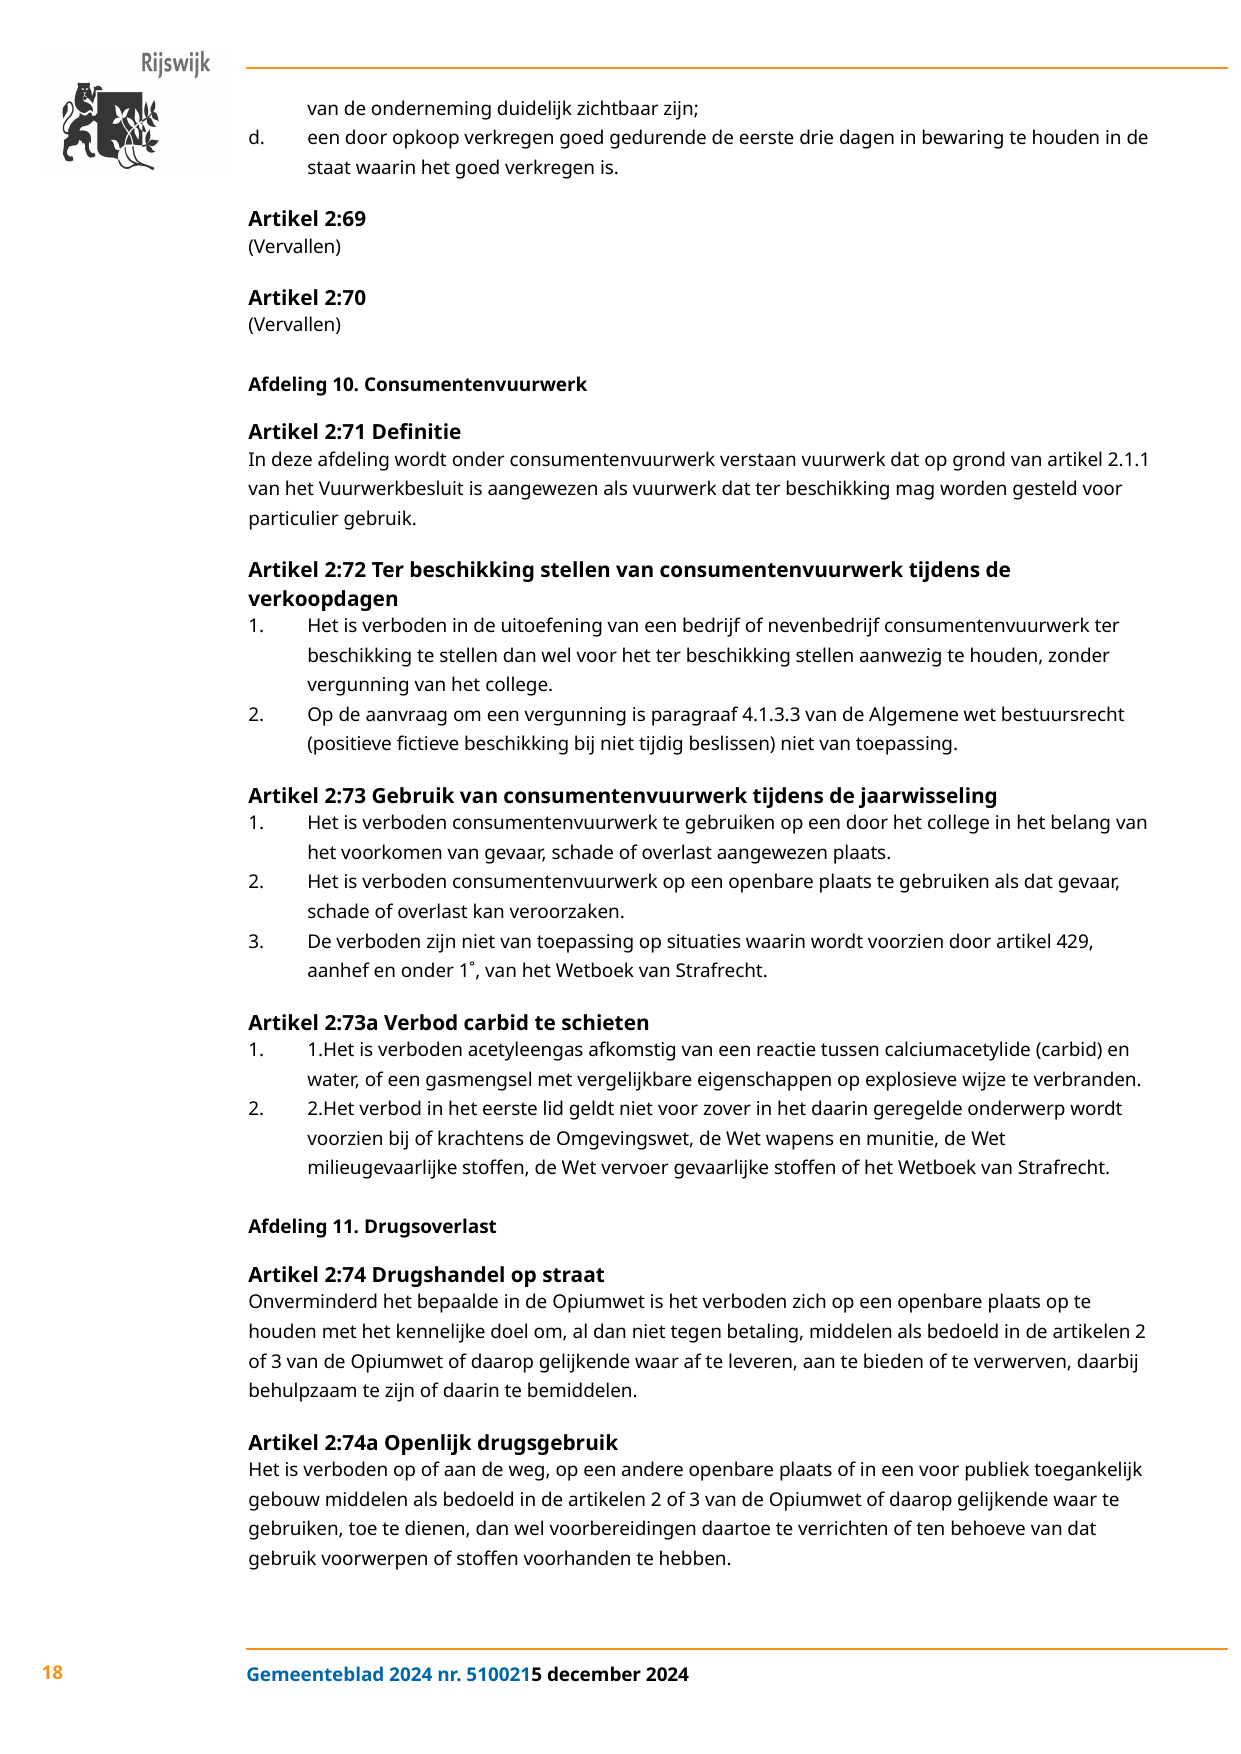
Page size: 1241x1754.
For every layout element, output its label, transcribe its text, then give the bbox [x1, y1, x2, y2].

text (Vervallen) [248, 312, 1152, 337]
text Artikel 2:69 [248, 204, 1152, 233]
text (Vervallen) [248, 233, 1152, 258]
text Artikel 2:73a Verbod carbid te schieten [248, 1008, 1152, 1036]
text Artikel 2:72 Ter beschikking stellen van consumentenvuurwerk tijdens de verkoopdagen [248, 555, 1152, 612]
list 1.Het is verboden acetyleengas afkomstig van een reactie tussen calciumacetylide (carbid) en water, of een gasmengsel met vergelijkbare eigenschappen op explosieve wijze te verbranden. [248, 1036, 1152, 1092]
text Artikel 2:74 Drugshandel op straat [248, 1260, 1152, 1289]
text Onverminderd het bepaalde in de Opiumwet is het verboden zich op een openbare plaats op te houden met het kennelijke doel om, al dan niet tegen betaling, middelen als bedoeld in de artikelen 2 of 3 van de Opiumwet of daarop gelijkende waar af te leveren, aan te bieden of te verwerven, daarbij behulpzaam te zijn of daarin te bemiddelen. [248, 1289, 1152, 1403]
text Artikel 2:74a Openlijk drugsgebruik [248, 1428, 1152, 1456]
list 2.Het verbod in het eerste lid geldt niet voor zover in het daarin geregelde onderwerp wordt voorzien bij of krachtens de Omgevingswet, de Wet wapens en munitie, de Wet milieugevaarlijke stoffen, de Wet vervoer gevaarlijke stoffen of het Wetboek van Strafrecht. [248, 1095, 1152, 1180]
text Artikel 2:73 Gebruik van consumentenvuurwerk tijdens de jaarwisseling [248, 781, 1152, 809]
list van de onderneming duidelijk zichtbaar zijn; [248, 95, 1152, 121]
text Afdeling 10. Consumentenvuurwerk [248, 371, 1152, 397]
text Afdeling 11. Drugsoverlast [248, 1214, 1152, 1239]
list een door opkoop verkregen goed gedurende de eerste drie dagen in bewaring te houden in de staat waarin het goed verkregen is. [248, 124, 1152, 180]
list Op de aanvraag om een vergunning is paragraaf 4.1.3.3 van de Algemene wet bestuursrecht (positieve fictieve beschikking bij niet tijdig beslissen) niet van toepassing. [248, 701, 1152, 756]
text Artikel 2:70 [248, 283, 1152, 312]
list Het is verboden consumentenvuurwerk te gebruiken op een door het college in het belang van het voorkomen van gevaar, schade of overlast aangewezen plaats. [248, 809, 1152, 865]
list De verboden zijn niet van toepassing op situaties waarin wordt voorzien door artikel 429, aanhef en onder 1˚, van het Wetboek van Strafrecht. [248, 928, 1152, 983]
picture [41, 47, 231, 172]
list Het is verboden consumentenvuurwerk op een openbare plaats te gebruiken als dat gevaar, schade of overlast kan veroorzaken. [248, 869, 1152, 924]
text Het is verboden op of aan de weg, op een andere openbare plaats of in een voor publiek toegankelijk gebouw middelen als bedoeld in de artikelen 2 of 3 van de Opiumwet of daarop gelijkende waar te gebruiken, toe te dienen, dan wel voorbereidingen daartoe te verrichten of ten behoeve van dat gebruik voorwerpen of stoffen voorhanden te hebben. [248, 1456, 1152, 1571]
text In deze afdeling wordt onder consumentenvuurwerk verstaan vuurwerk dat op grond van artikel 2.1.1 van het Vuurwerkbesluit is aangewezen als vuurwerk dat ter beschikking mag worden gesteld voor particulier gebruik. [248, 446, 1152, 531]
text Artikel 2:71 Definitie [248, 417, 1152, 446]
list Het is verboden in de uitoefening van een bedrijf of nevenbedrijf consumentenvuurwerk ter beschikking te stellen dan wel voor het ter beschikking stellen aanwezig te houden, zonder vergunning van het college. [248, 612, 1152, 697]
